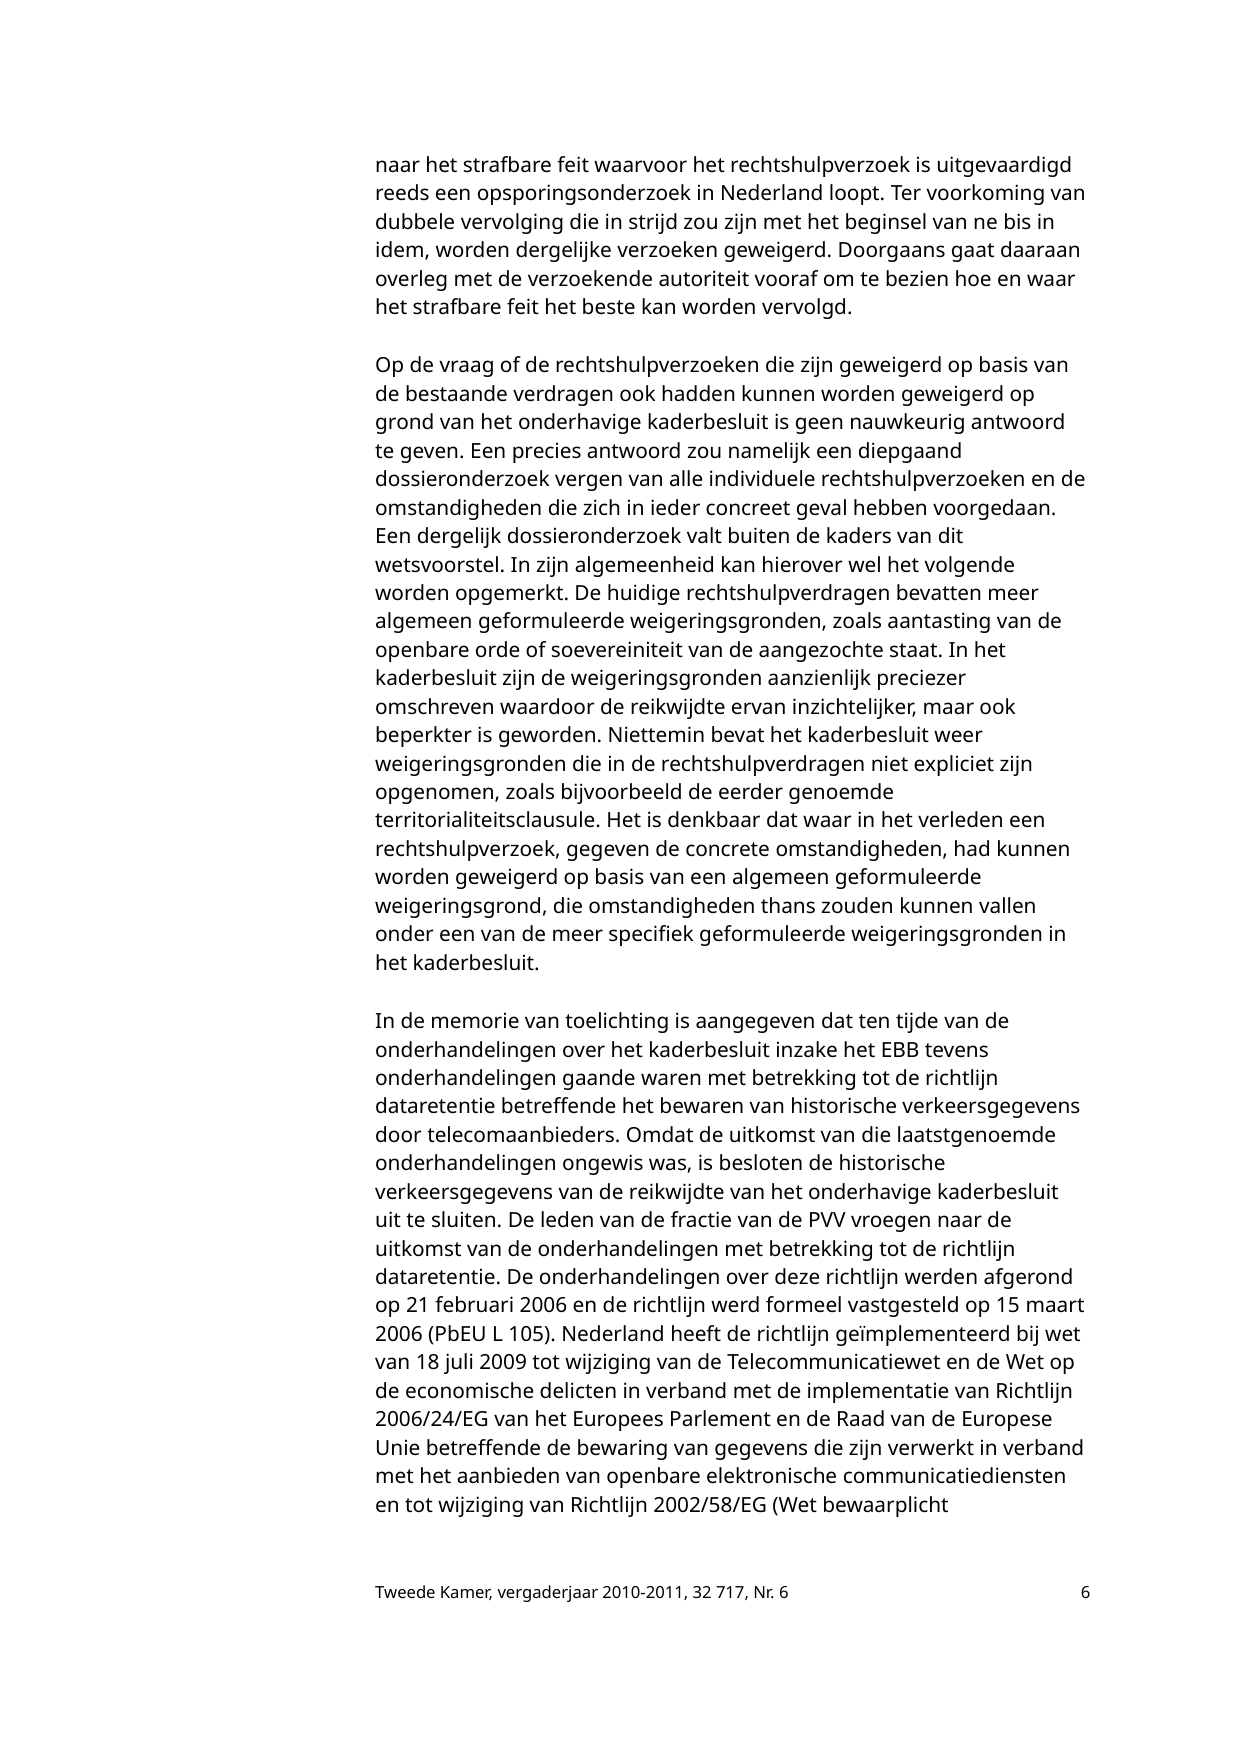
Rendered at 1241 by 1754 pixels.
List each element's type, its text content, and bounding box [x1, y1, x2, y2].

text Op de vraag of de rechtshulpverzoeken die zijn geweigerd op basis van de bestaande verdragen ook hadden kunnen worden geweigerd op grond van het onderhavige kaderbesluit is geen nauwkeurig antwoord te geven. Een precies antwoord zou namelijk een diepgaand dossieronderzoek vergen van alle individuele rechtshulpverzoeken en de omstandigheden die zich in ieder concreet geval hebben voorgedaan. Een dergelijk dossieronderzoek valt buiten de kaders van dit wetsvoorstel. In zijn algemeenheid kan hierover wel het volgende worden opgemerkt. De huidige rechtshulpverdragen bevatten meer algemeen geformuleerde weigeringsgronden, zoals aantasting van de openbare orde of soevereiniteit van de aangezochte staat. In het kaderbesluit zijn de weigeringsgronden aanzienlijk preciezer omschreven waardoor de reikwijdte ervan inzichtelijker, maar ook beperkter is geworden. Niettemin bevat het kaderbesluit weer weigeringsgronden die in de rechtshulpverdragen niet expliciet zijn opgenomen, zoals bijvoorbeeld de eerder genoemde territorialiteitsclausule. Het is denkbaar dat waar in het verleden een rechtshulpverzoek, gegeven de concrete omstandigheden, had kunnen worden geweigerd op basis van een algemeen geformuleerde weigeringsgrond, die omstandigheden thans zouden kunnen vallen onder een van de meer specifiek geformuleerde weigeringsgronden in het kaderbesluit. [375, 351, 1090, 976]
text naar het strafbare feit waarvoor het rechtshulpverzoek is uitgevaardigd reeds een opsporingsonderzoek in Nederland loopt. Ter voorkoming van dubbele vervolging die in strijd zou zijn met het beginsel van ne bis in idem, worden dergelijke verzoeken geweigerd. Doorgaans gaat daaraan overleg met de verzoekende autoriteit vooraf om te bezien hoe en waar het strafbare feit het beste kan worden vervolgd. [375, 150, 1090, 321]
text In de memorie van toelichting is aangegeven dat ten tijde van de onderhandelingen over het kaderbesluit inzake het EBB tevens onderhandelingen gaande waren met betrekking tot de richtlijn dataretentie betreffende het bewaren van historische verkeersgegevens door telecomaanbieders. Omdat de uitkomst van die laatstgenoemde onderhandelingen ongewis was, is besloten de historische verkeersgegevens van de reikwijdte van het onderhavige kaderbesluit uit te sluiten. De leden van de fractie van de PVV vroegen naar de uitkomst van de onderhandelingen met betrekking tot de richtlijn dataretentie. De onderhandelingen over deze richtlijn werden afgerond op 21 februari 2006 en de richtlijn werd formeel vastgesteld op 15 maart 2006 (PbEU L 105). Nederland heeft de richtlijn geïmplementeerd bij wet van 18 juli 2009 tot wijziging van de Telecommunicatiewet en de Wet op de economische delicten in verband met de implementatie van Richtlijn 2006/24/EG van het Europees Parlement en de Raad van de Europese Unie betreffende de bewaring van gegevens die zijn verwerkt in verband met het aanbieden van openbare elektronische communicatiediensten en tot wijziging van Richtlijn 2002/58/EG (Wet bewaarplicht [375, 1006, 1090, 1518]
